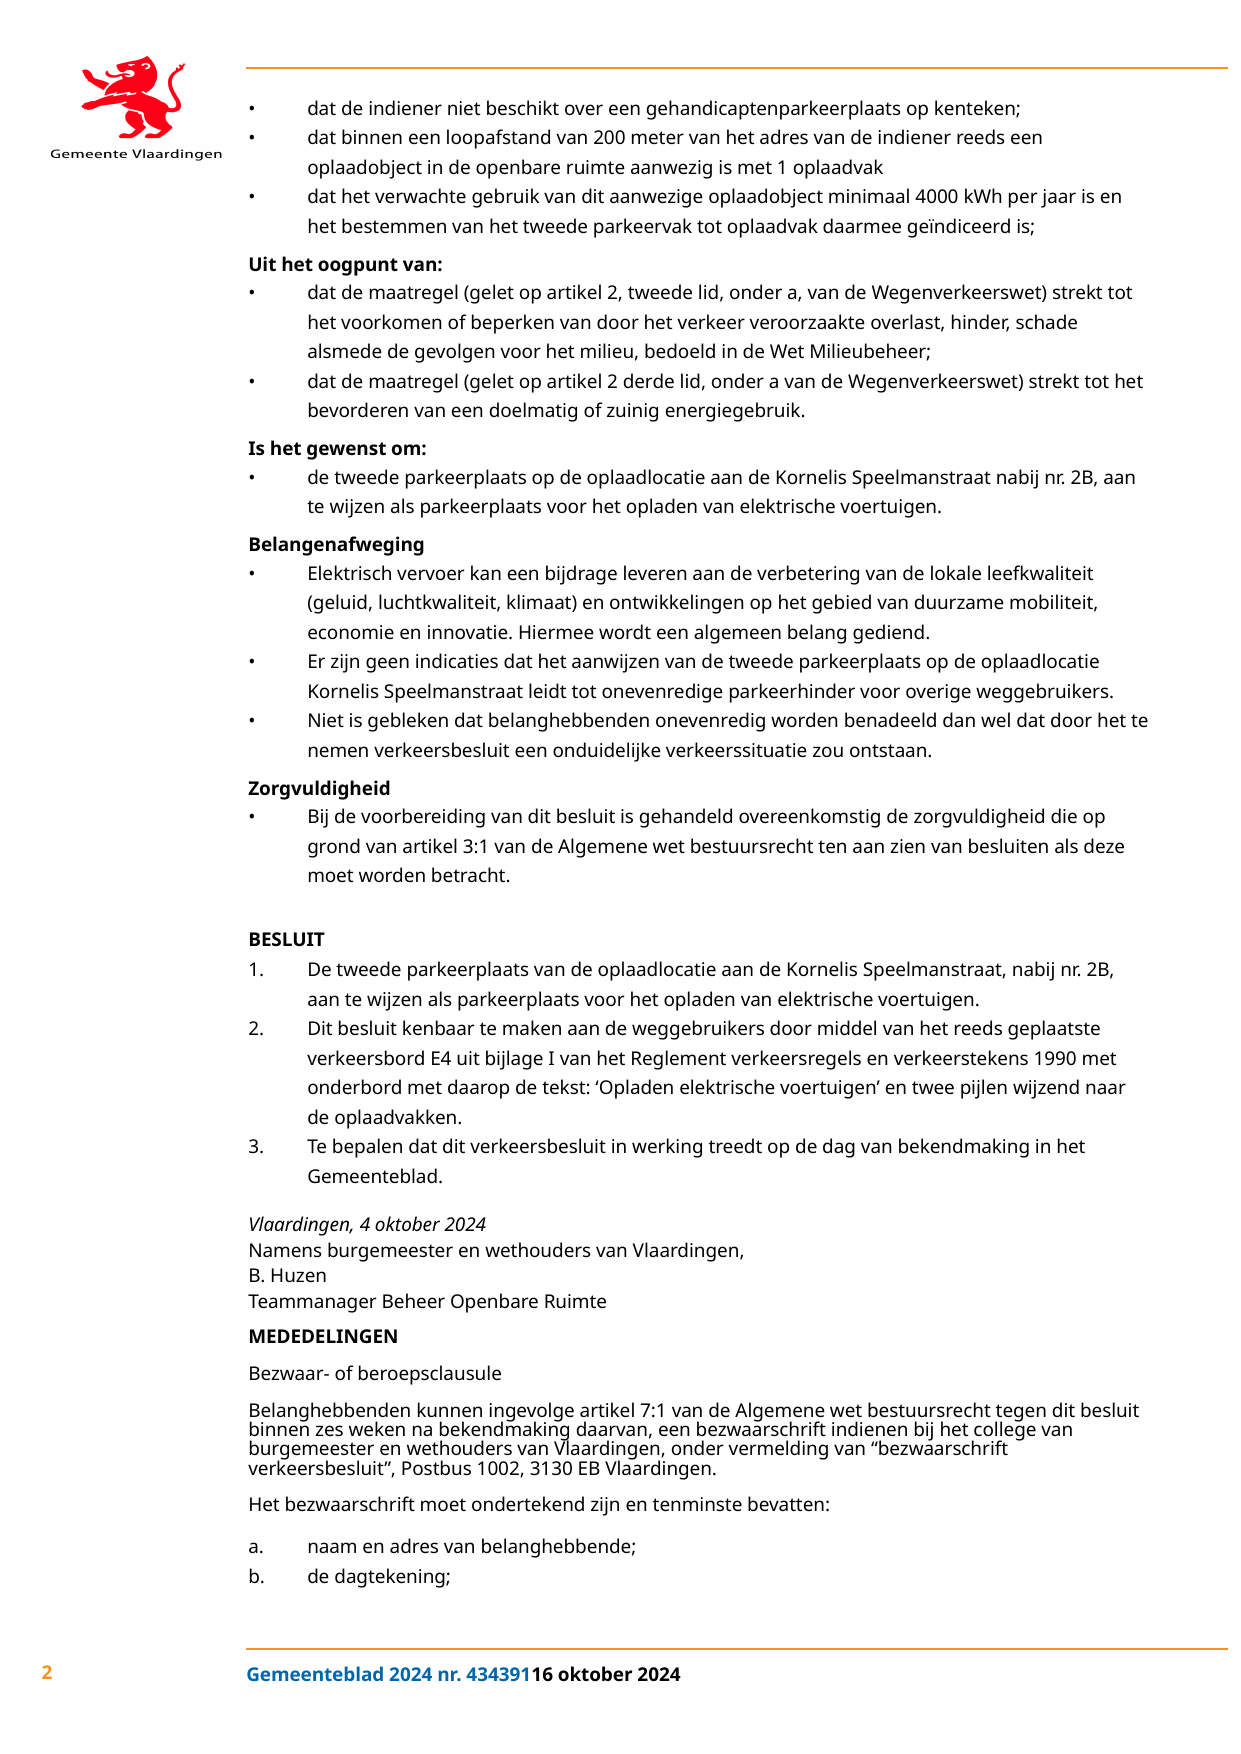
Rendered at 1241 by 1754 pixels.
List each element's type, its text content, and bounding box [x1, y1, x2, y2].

text Is het gewenst om: [248, 436, 1152, 461]
list dat het verwachte gebruik van dit aanwezige oplaadobject minimaal 4000 kWh per jaar is en het bestemmen van het tweede parkeervak tot oplaadvak daarmee geïndiceerd is; [248, 183, 1152, 239]
list dat de indiener niet beschikt over een gehandicaptenparkeerplaats op kenteken; [248, 95, 1152, 121]
list Dit besluit kenbaar te maken aan de weggebruikers door middel van het reeds geplaatste verkeersbord E4 uit bijlage I van het Reglement verkeersregels en verkeerstekens 1990 met onderbord met daarop de tekst: ‘Opladen elektrische voertuigen’ en twee pijlen wijzend naar de oplaadvakken. [248, 1015, 1152, 1130]
text MEDEDELINGEN [248, 1328, 1152, 1347]
text Teammanager Beheer Openbare Ruimte [248, 1288, 1152, 1314]
list Bij de voorbereiding van dit besluit is gehandeld overeenkomstig de zorgvuldigheid die op grond van artikel 3:1 van de Algemene wet bestuursrecht ten aan zien van besluiten als deze moet worden betracht. [248, 803, 1152, 888]
text Bezwaar- of beroepsclausule [248, 1365, 1152, 1384]
list Er zijn geen indicaties dat het aanwijzen van de tweede parkeerplaats op de oplaadlocatie Kornelis Speelmanstraat leidt tot onevenredige parkeerhinder voor overige weggebruikers. [248, 648, 1152, 704]
text Namens burgemeester en wethouders van Vlaardingen, [248, 1237, 1152, 1263]
list dat de maatregel (gelet op artikel 2, tweede lid, onder a, van de Wegenverkeerswet) strekt tot het voorkomen of beperken van door het verkeer veroorzaakte overlast, hinder, schade alsmede de gevolgen voor het milieu, bedoeld in de Wet Milieubeheer; [248, 279, 1152, 364]
text B. Huzen [248, 1263, 1152, 1288]
list de dagtekening; [248, 1563, 1152, 1589]
picture [41, 47, 231, 172]
list dat de maatregel (gelet op artikel 2 derde lid, onder a van de Wegenverkeerswet) strekt tot het bevorderen van een doelmatig of zuinig energiegebruik. [248, 368, 1152, 423]
text Vlaardingen, 4 oktober 2024 [248, 1211, 1152, 1237]
list de tweede parkeerplaats op de oplaadlocatie aan de Kornelis Speelmanstraat nabij nr. 2B, aan te wijzen als parkeerplaats voor het opladen van elektrische voertuigen. [248, 464, 1152, 519]
list Te bepalen dat dit verkeersbesluit in werking treedt op de dag van bekendmaking in het Gemeenteblad. [248, 1134, 1152, 1189]
text Belangenafweging [248, 531, 1152, 557]
text Het bezwaarschrift moet ondertekend zijn en tenminste bevatten: [248, 1496, 1152, 1516]
text Belanghebbenden kunnen ingevolge artikel 7:1 van de Algemene wet bestuursrecht tegen dit besluit binnen zes weken na bekendmaking daarvan, een bezwaarschrift indienen bij het college van burgemeester en wethouders van Vlaardingen, onder vermelding van “bezwaarschrift verkeersbesluit”, Postbus 1002, 3130 EB Vlaardingen. [248, 1402, 1152, 1479]
list Elektrisch vervoer kan een bijdrage leveren aan de verbetering van de lokale leefkwaliteit (geluid, luchtkwaliteit, klimaat) en ontwikkelingen op het gebied van duurzame mobiliteit, economie en innovatie. Hiermee wordt een algemeen belang gediend. [248, 560, 1152, 645]
list naam en adres van belanghebbende; [248, 1533, 1152, 1559]
text Zorgvuldigheid [248, 775, 1152, 801]
list Niet is gebleken dat belanghebbenden onevenredig worden benadeeld dan wel dat door het te nemen verkeersbesluit een onduidelijke verkeerssituatie zou ontstaan. [248, 708, 1152, 763]
list De tweede parkeerplaats van de oplaadlocatie aan de Kornelis Speelmanstraat, nabij nr. 2B, aan te wijzen als parkeerplaats voor het opladen van elektrische voertuigen. [248, 956, 1152, 1012]
text BESLUIT [248, 927, 1152, 952]
text Uit het oogpunt van: [248, 251, 1152, 277]
list dat binnen een loopafstand van 200 meter van het adres van de indiener reeds een oplaadobject in de openbare ruimte aanwezig is met 1 oplaadvak [248, 124, 1152, 180]
